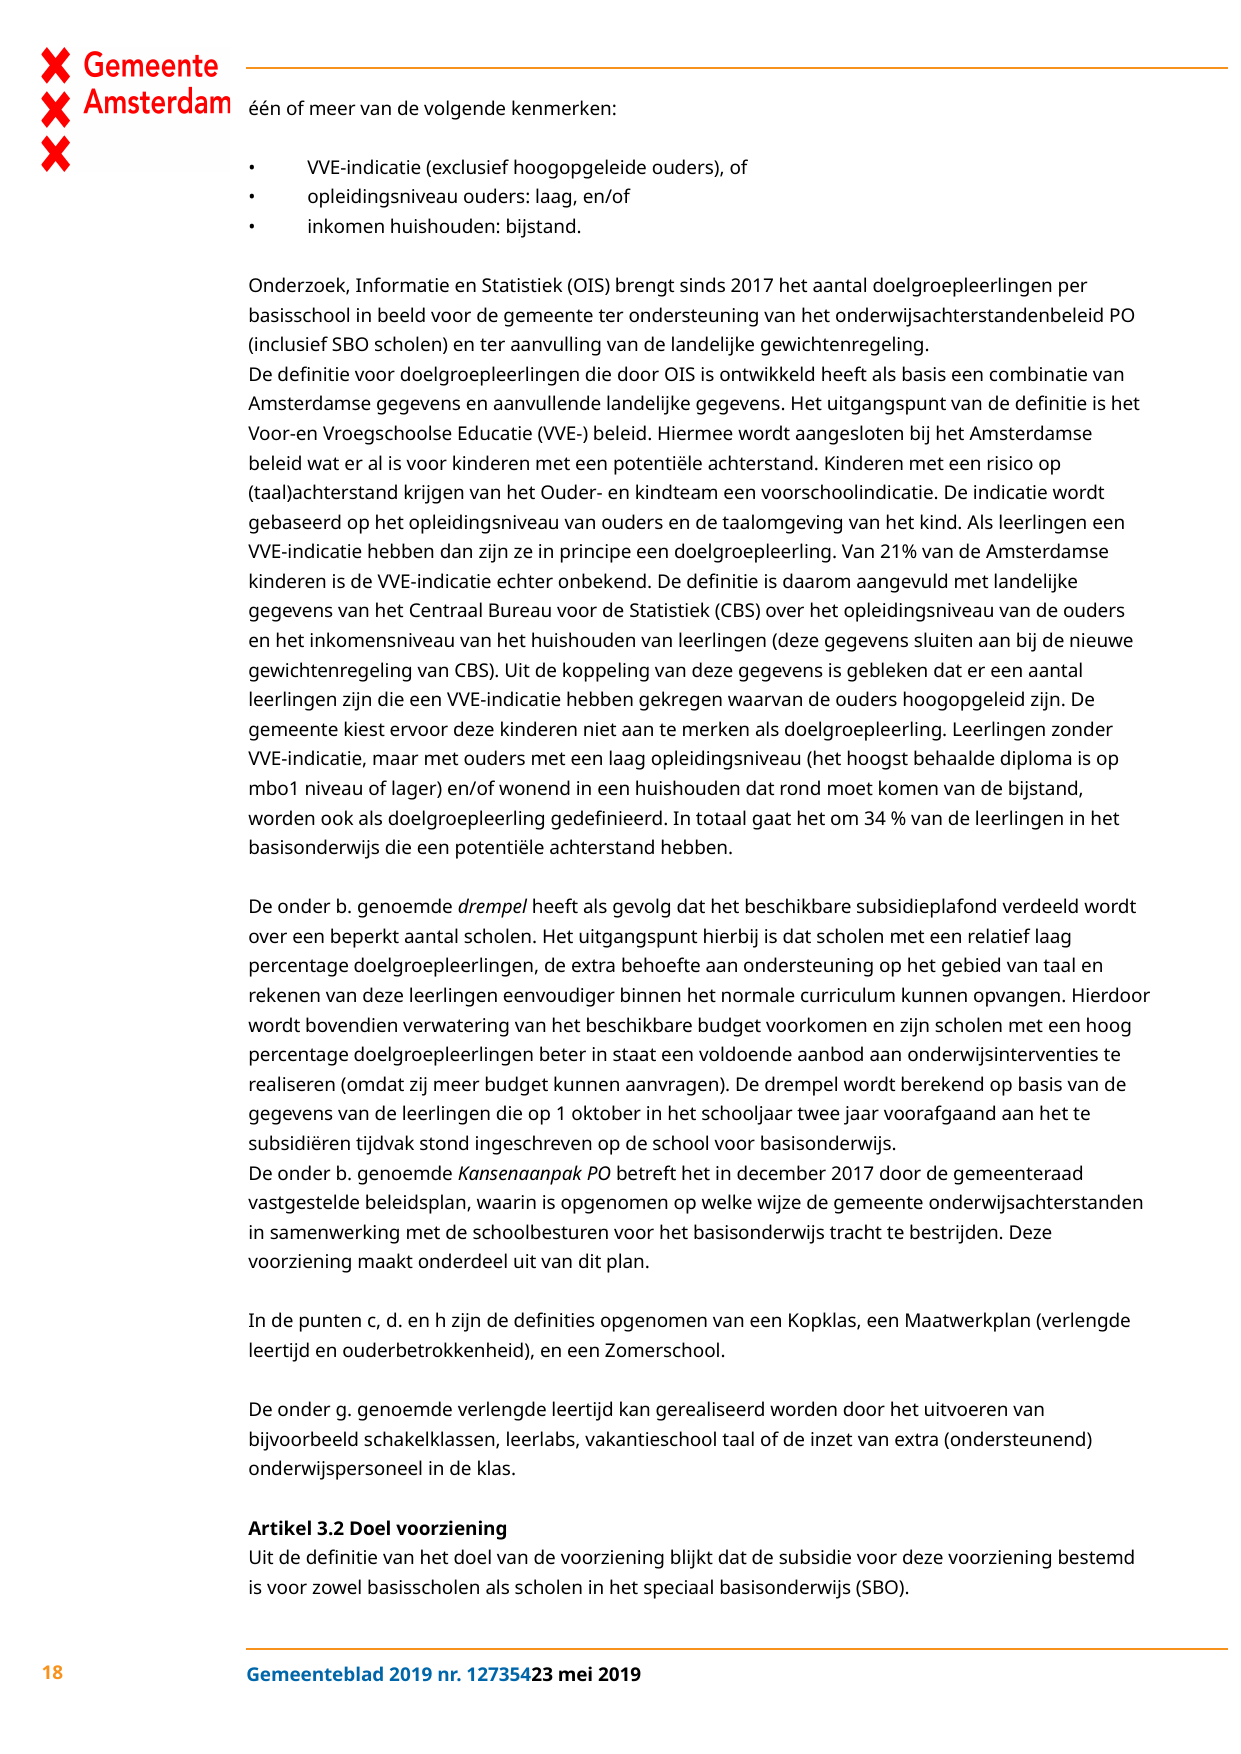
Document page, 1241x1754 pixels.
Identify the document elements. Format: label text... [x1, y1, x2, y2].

text De onder b. genoemde Kansenaanpak PO betreft het in december 2017 door de gemeenteraad vastgestelde beleidsplan, waarin is opgenomen op welke wijze de gemeente onderwijsachterstanden in samenwerking met de schoolbesturen voor het basisonderwijs tracht te bestrijden. Deze voorziening maakt onderdeel uit van dit plan. [248, 1160, 1152, 1274]
list inkomen huishouden: bijstand. [248, 213, 1152, 239]
text Onderzoek, Informatie en Statistiek (OIS) brengt sinds 2017 het aantal doelgroepleerlingen per basisschool in beeld voor de gemeente ter ondersteuning van het onderwijsachterstandenbeleid PO (inclusief SBO scholen) en ter aanvulling van de landelijke gewichtenregeling. [248, 272, 1152, 357]
picture [41, 47, 231, 172]
text De onder g. genoemde verlengde leertijd kan gerealiseerd worden door het uitvoeren van bijvoorbeeld schakelklassen, leerlabs, vakantieschool taal of de inzet van extra (ondersteunend) onderwijspersoneel in de klas. [248, 1396, 1152, 1481]
text De definitie voor doelgroepleerlingen die door OIS is ontwikkeld heeft als basis een combinatie van Amsterdamse gegevens en aanvullende landelijke gegevens. Het uitgangspunt van de definitie is het Voor-en Vroegschoolse Educatie (VVE-) beleid. Hiermee wordt aangesloten bij het Amsterdamse beleid wat er al is voor kinderen met een potentiële achterstand. Kinderen met een risico op (taal)achterstand krijgen van het Ouder- en kindteam een voorschoolindicatie. De indicatie wordt gebaseerd op het opleidingsniveau van ouders en de taalomgeving van het kind. Als leerlingen een VVE-indicatie hebben dan zijn ze in principe een doelgroepleerling. Van 21% van de Amsterdamse kinderen is de VVE-indicatie echter onbekend. De definitie is daarom aangevuld met landelijke gegevens van het Centraal Bureau voor de Statistiek (CBS) over het opleidingsniveau van de ouders en het inkomensniveau van het huishouden van leerlingen (deze gegevens sluiten aan bij de nieuwe gewichtenregeling van CBS). Uit de koppeling van deze gegevens is gebleken dat er een aantal leerlingen zijn die een VVE-indicatie hebben gekregen waarvan de ouders hoogopgeleid zijn. De gemeente kiest ervoor deze kinderen niet aan te merken als doelgroepleerling. Leerlingen zonder VVE-indicatie, maar met ouders met een laag opleidingsniveau (het hoogst behaalde diploma is op mbo1 niveau of lager) en/of wonend in een huishouden dat rond moet komen van de bijstand, worden ook als doelgroepleerling gedefinieerd. In totaal gaat het om 34 % van de leerlingen in het basisonderwijs die een potentiële achterstand hebben. [248, 361, 1152, 860]
text De onder b. genoemde drempel heeft als gevolg dat het beschikbare subsidieplafond verdeeld wordt over een beperkt aantal scholen. Het uitgangspunt hierbij is dat scholen met een relatief laag percentage doelgroepleerlingen, de extra behoefte aan ondersteuning op het gebied van taal en rekenen van deze leerlingen eenvoudiger binnen het normale curriculum kunnen opvangen. Hierdoor wordt bovendien verwatering van het beschikbare budget voorkomen en zijn scholen met een hoog percentage doelgroepleerlingen beter in staat een voldoende aanbod aan onderwijsinterventies te realiseren (omdat zij meer budget kunnen aanvragen). De drempel wordt berekend op basis van de gegevens van de leerlingen die op 1 oktober in het schooljaar twee jaar voorafgaand aan het te subsidiëren tijdvak stond ingeschreven op de school voor basisonderwijs. [248, 893, 1152, 1156]
text één of meer van de volgende kenmerken: [248, 95, 1152, 121]
text Uit de definitie van het doel van de voorziening blijkt dat de subsidie voor deze voorziening bestemd is voor zowel basisscholen als scholen in het speciaal basisonderwijs (SBO). [248, 1544, 1152, 1600]
list opleidingsniveau ouders: laag, en/of [248, 183, 1152, 209]
list VVE-indicatie (exclusief hoogopgeleide ouders), of [248, 154, 1152, 180]
text Artikel 3.2 Doel voorziening [248, 1515, 1152, 1541]
text In de punten c, d. en h zijn de definities opgenomen van een Kopklas, een Maatwerkplan (verlengde leertijd en ouderbetrokkenheid), en een Zomerschool. [248, 1308, 1152, 1363]
